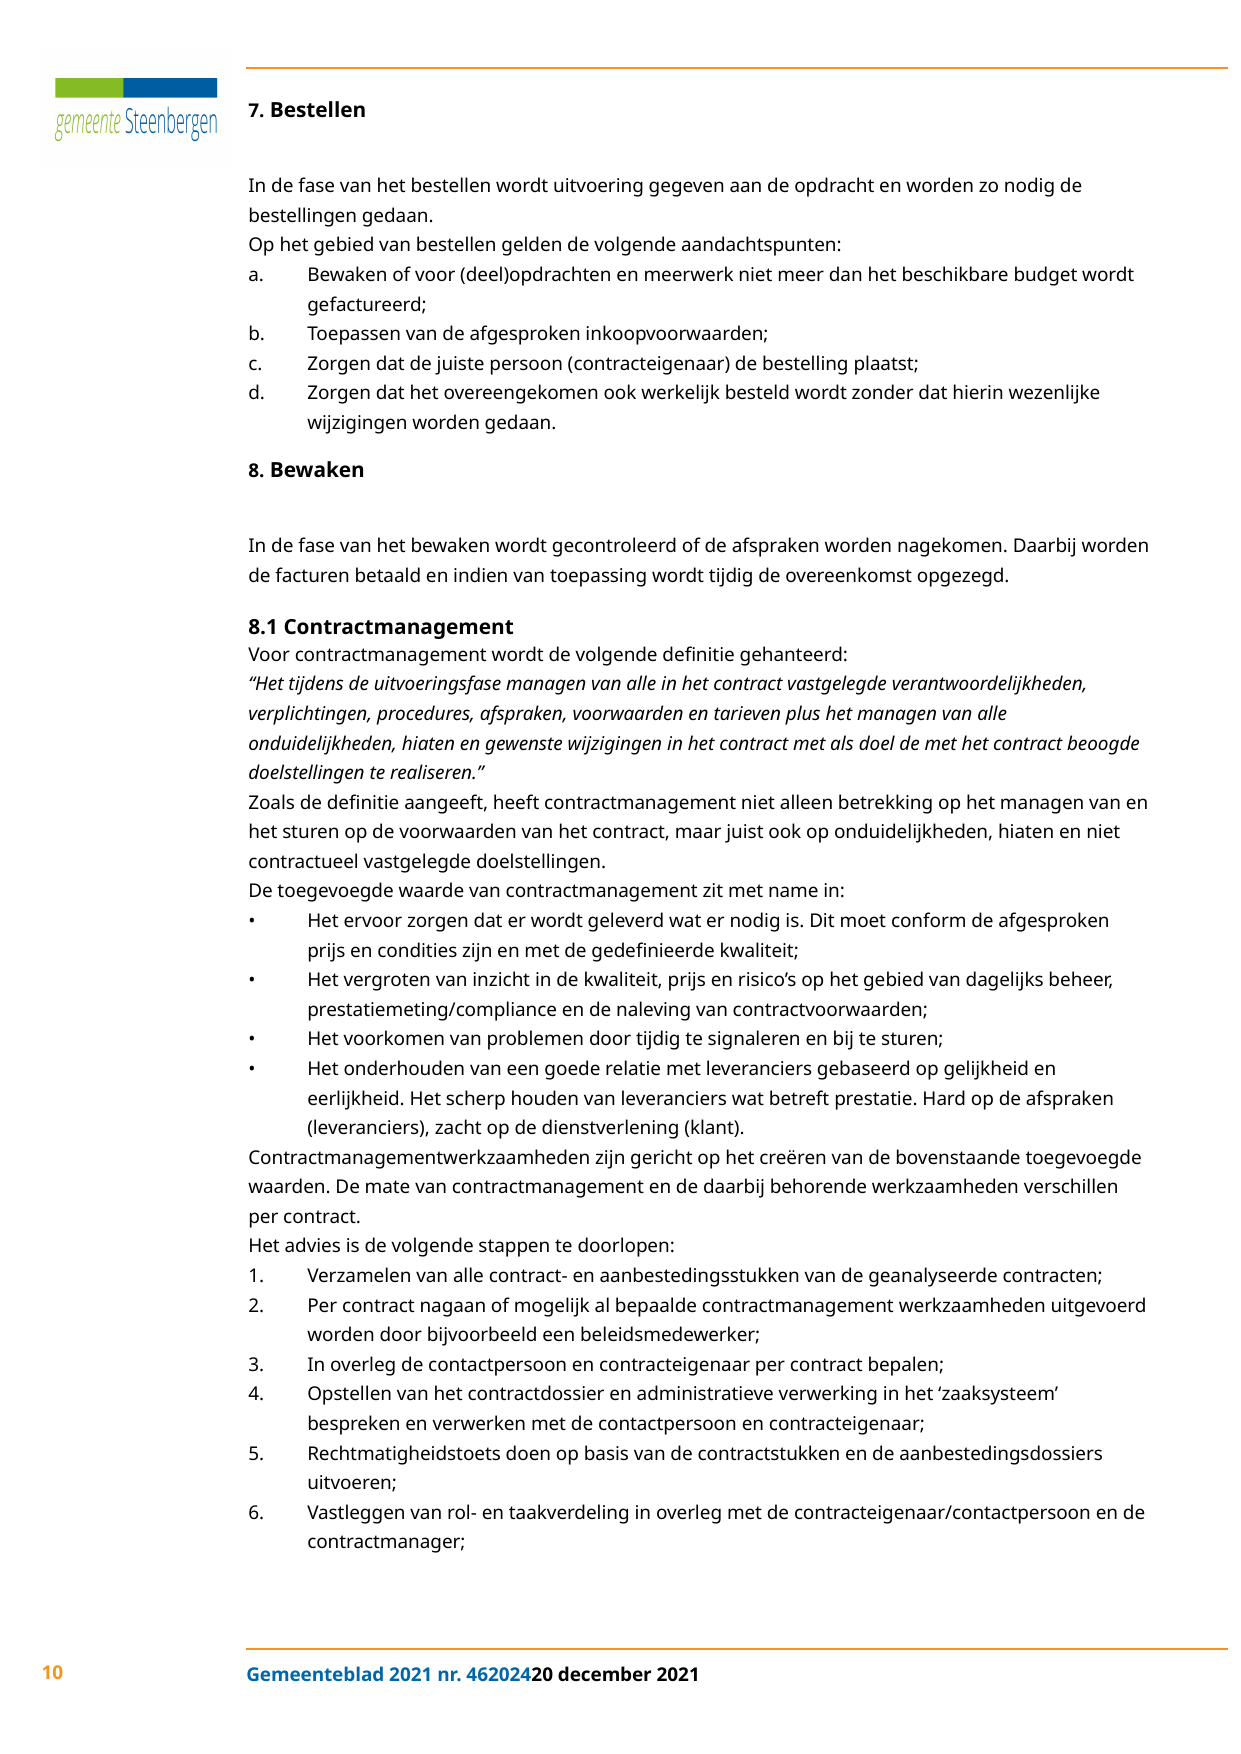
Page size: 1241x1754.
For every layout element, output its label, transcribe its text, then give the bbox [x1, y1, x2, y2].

text 8. Bewaken [248, 455, 1152, 483]
list Vastleggen van rol- en taakverdeling in overleg met de contracteigenaar/contactpersoon en de contractmanager; [248, 1499, 1152, 1554]
list Het ervoor zorgen dat er wordt geleverd wat er nodig is. Dit moet conform de afgesproken prijs en condities zijn en met de gedefinieerde kwaliteit; [248, 907, 1152, 962]
list In overleg de contactpersoon en contracteigenaar per contract bepalen; [248, 1351, 1152, 1377]
text “Het tijdens de uitvoeringsfase managen van alle in het contract vastgelegde verantwoordelijkheden, verplichtingen, procedures, afspraken, voorwaarden en tarieven plus het managen van alle onduidelijkheden, hiaten en gewenste wijzigingen in het contract met als doel de met het contract beoogde doelstellingen te realiseren.” [248, 671, 1152, 785]
list Verzamelen van alle contract- en aanbestedingsstukken van de geanalyseerde contracten; [248, 1262, 1152, 1288]
text Het advies is de volgende stappen te doorlopen: [248, 1233, 1152, 1258]
list Zorgen dat de juiste persoon (contracteigenaar) de bestelling plaatst; [248, 350, 1152, 376]
text Op het gebied van bestellen gelden de volgende aandachtspunten: [248, 232, 1152, 257]
list Rechtmatigheidstoets doen op basis van de contractstukken en de aanbestedingsdossiers uitvoeren; [248, 1440, 1152, 1495]
text In de fase van het bestellen wordt uitvoering gegeven aan de opdracht en worden zo nodig de bestellingen gedaan. [248, 172, 1152, 228]
picture [41, 47, 231, 172]
text 7. Bestellen [248, 95, 1152, 123]
list Toepassen van de afgesproken inkoopvoorwaarden; [248, 320, 1152, 346]
list Opstellen van het contractdossier en administratieve verwerking in het ‘zaaksysteem’ bespreken en verwerken met de contactpersoon en contracteigenaar; [248, 1381, 1152, 1436]
list Het voorkomen van problemen door tijdig te signaleren en bij te sturen; [248, 1026, 1152, 1051]
list Per contract nagaan of mogelijk al bepaalde contractmanagement werkzaamheden uitgevoerd worden door bijvoorbeeld een beleidsmedewerker; [248, 1292, 1152, 1347]
text Contractmanagementwerkzaamheden zijn gericht op het creëren van de bovenstaande toegevoegde waarden. De mate van contractmanagement en de daarbij behorende werkzaamheden verschillen per contract. [248, 1144, 1152, 1229]
list Zorgen dat het overeengekomen ook werkelijk besteld wordt zonder dat hierin wezenlijke wijzigingen worden gedaan. [248, 379, 1152, 435]
text De toegevoegde waarde van contractmanagement zit met name in: [248, 878, 1152, 903]
list Het vergroten van inzicht in de kwaliteit, prijs en risico’s op het gebied van dagelijks beheer, prestatiemeting/compliance en de naleving van contractvoorwaarden; [248, 966, 1152, 1022]
text Zoals de definitie aangeeft, heeft contractmanagement niet alleen betrekking op het managen van en het sturen op de voorwaarden van het contract, maar juist ook op onduidelijkheden, hiaten en niet contractueel vastgelegde doelstellingen. [248, 789, 1152, 874]
list Bewaken of voor (deel)opdrachten en meerwerk niet meer dan het beschikbare budget wordt gefactureerd; [248, 261, 1152, 317]
text Voor contractmanagement wordt de volgende definitie gehanteerd: [248, 641, 1152, 667]
text In de fase van het bewaken wordt gecontroleerd of de afspraken worden nagekomen. Daarbij worden de facturen betaald en indien van toepassing wordt tijdig de overeenkomst opgezegd. [248, 532, 1152, 588]
list Het onderhouden van een goede relatie met leveranciers gebaseerd op gelijkheid en eerlijkheid. Het scherp houden van leveranciers wat betreft prestatie. Hard op de afspraken (leveranciers), zacht op de dienstverlening (klant). [248, 1055, 1152, 1140]
text 8.1 Contractmanagement [248, 612, 1152, 641]
